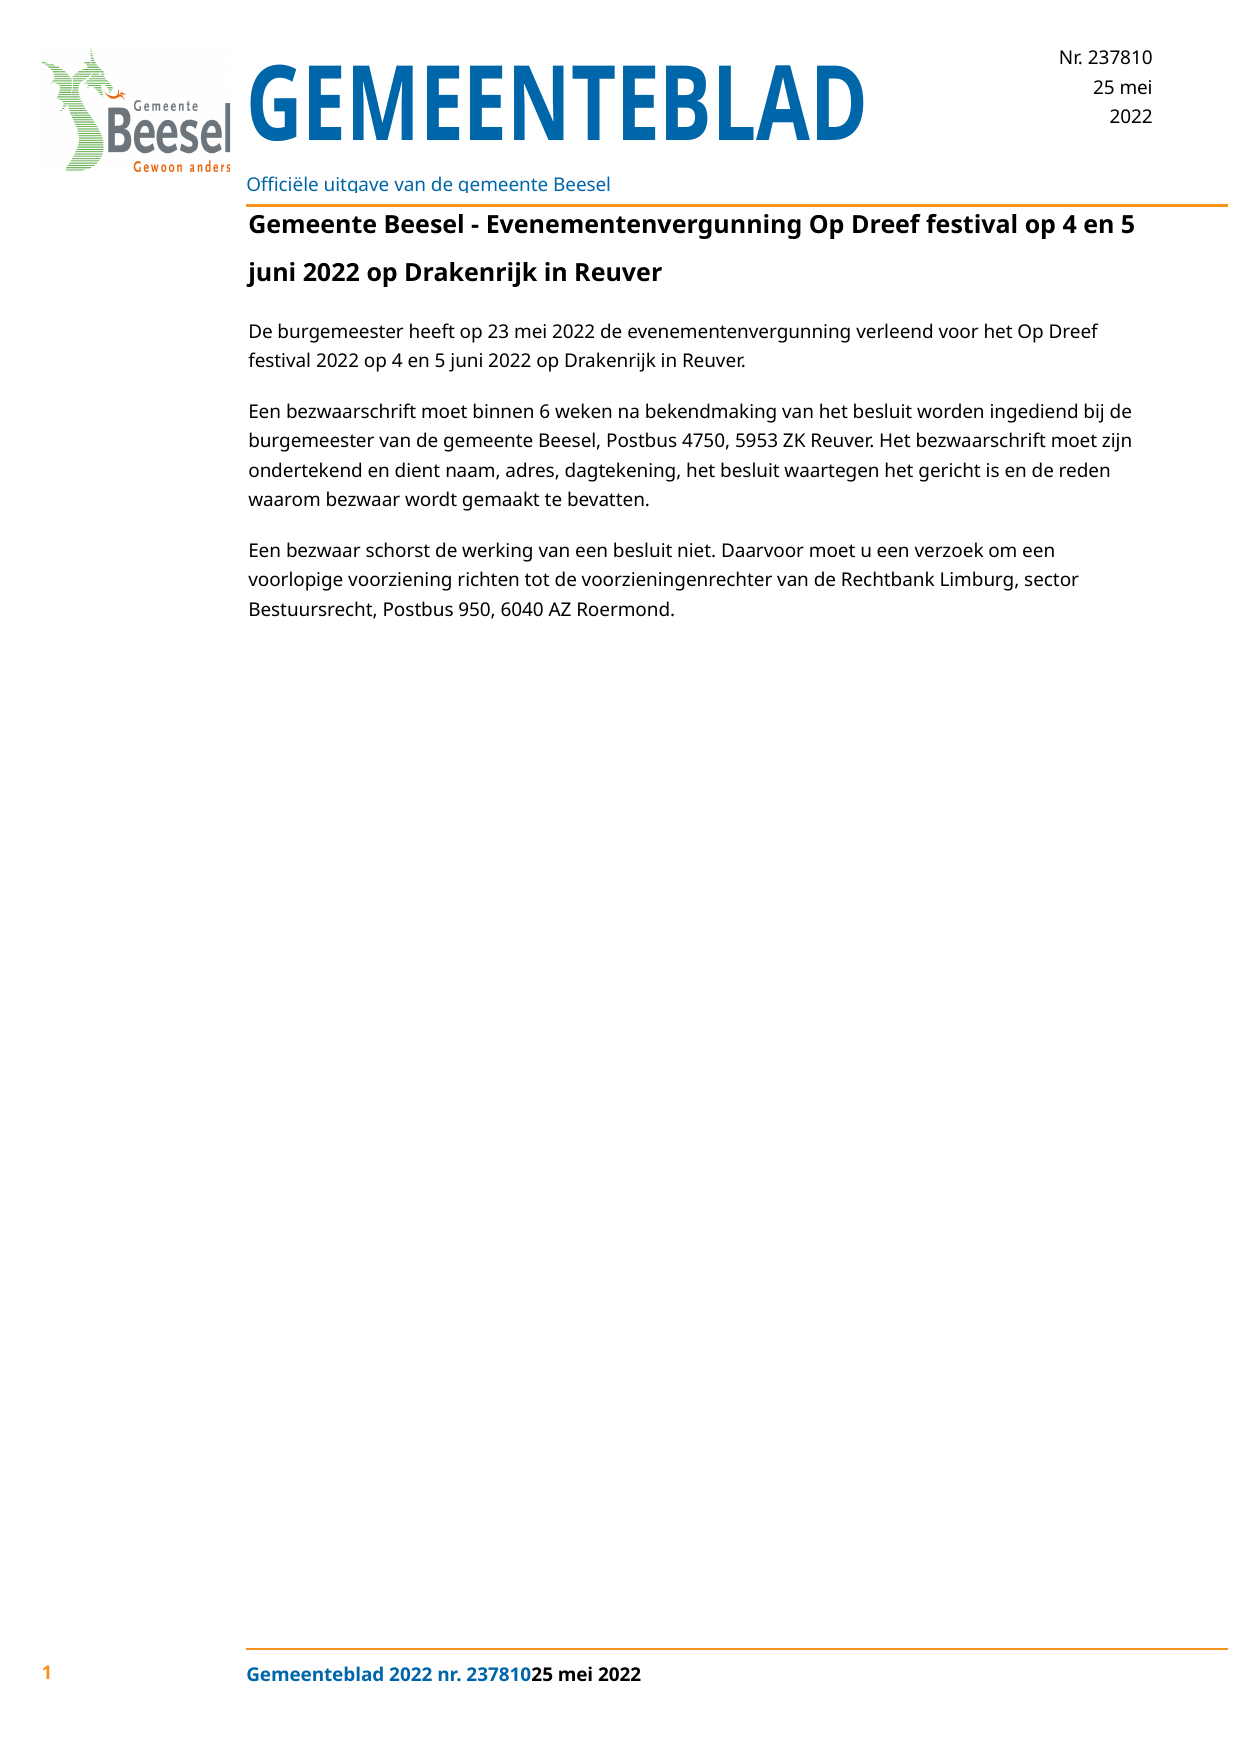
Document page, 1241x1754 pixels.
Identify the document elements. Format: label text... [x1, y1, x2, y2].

text Een bezwaar schorst de werking van een besluit niet. Daarvoor moet u een verzoek om een voorlopige voorziening richten tot de voorzieningenrechter van de Rechtbank Limburg, sector Bestuursrecht, Postbus 950, 6040 AZ Roermond. [248, 537, 1152, 622]
text De burgemeester heeft op 23 mei 2022 de evenementenvergunning verleend voor het Op Dreef festival 2022 op 4 en 5 juni 2022 op Drakenrijk in Reuver. [248, 318, 1152, 373]
text Gemeente Beesel - Evenementenvergunning Op Dreef festival op 4 en 5 juni 2022 op Drakenrijk in Reuver [248, 207, 1152, 288]
text Een bezwaarschrift moet binnen 6 weken na bekendmaking van het besluit worden ingediend bij de burgemeester van de gemeente Beesel, Postbus 4750, 5953 ZK Reuver. Het bezwaarschrift moet zijn ondertekend en dient naam, adres, dagtekening, het besluit waartegen het gericht is en de reden waarom bezwaar wordt gemaakt te bevatten. [248, 398, 1152, 512]
picture [41, 47, 231, 172]
